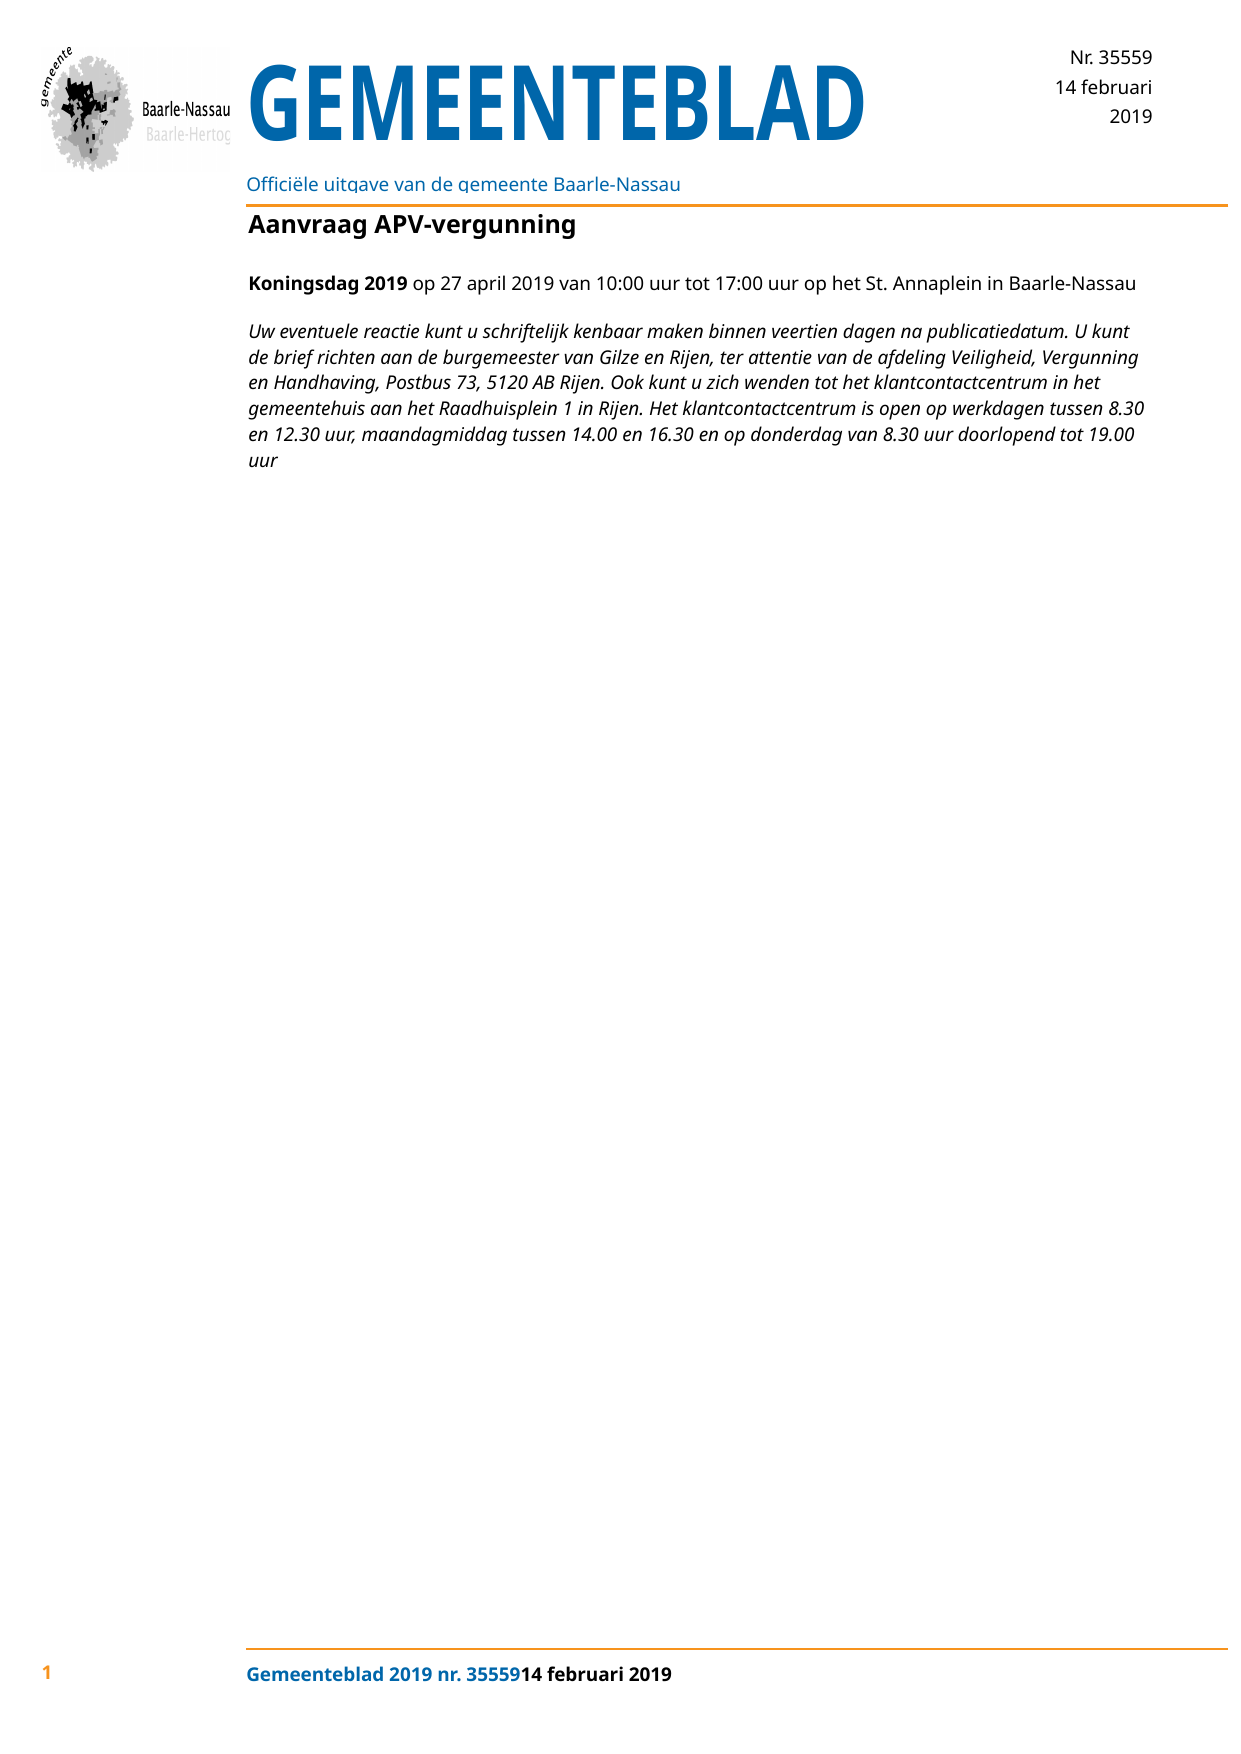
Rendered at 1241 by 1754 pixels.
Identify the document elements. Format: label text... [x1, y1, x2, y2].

text Uw eventuele reactie kunt u schriftelijk kenbaar maken binnen veertien dagen na publicatiedatum. U kunt de brief richten aan de burgemeester van Gilze en Rijen, ter attentie van de afdeling Veiligheid, Vergunning en Handhaving, Postbus 73, 5120 AB Rijen. Ook kunt u zich wenden tot het klantcontactcentrum in het gemeentehuis aan het Raadhuisplein 1 in Rijen. Het klantcontactcentrum is open op werkdagen tussen 8.30 en 12.30 uur, maandagmiddag tussen 14.00 en 16.30 en op donderdag van 8.30 uur doorlopend tot 19.00 uur [248, 318, 1152, 472]
picture [41, 47, 231, 172]
text Aanvraag APV-vergunning [248, 207, 1152, 241]
text Koningsdag 2019 op 27 april 2019 van 10:00 uur tot 17:00 uur op het St. Annaplein in Baarle-Nassau [248, 270, 1152, 296]
